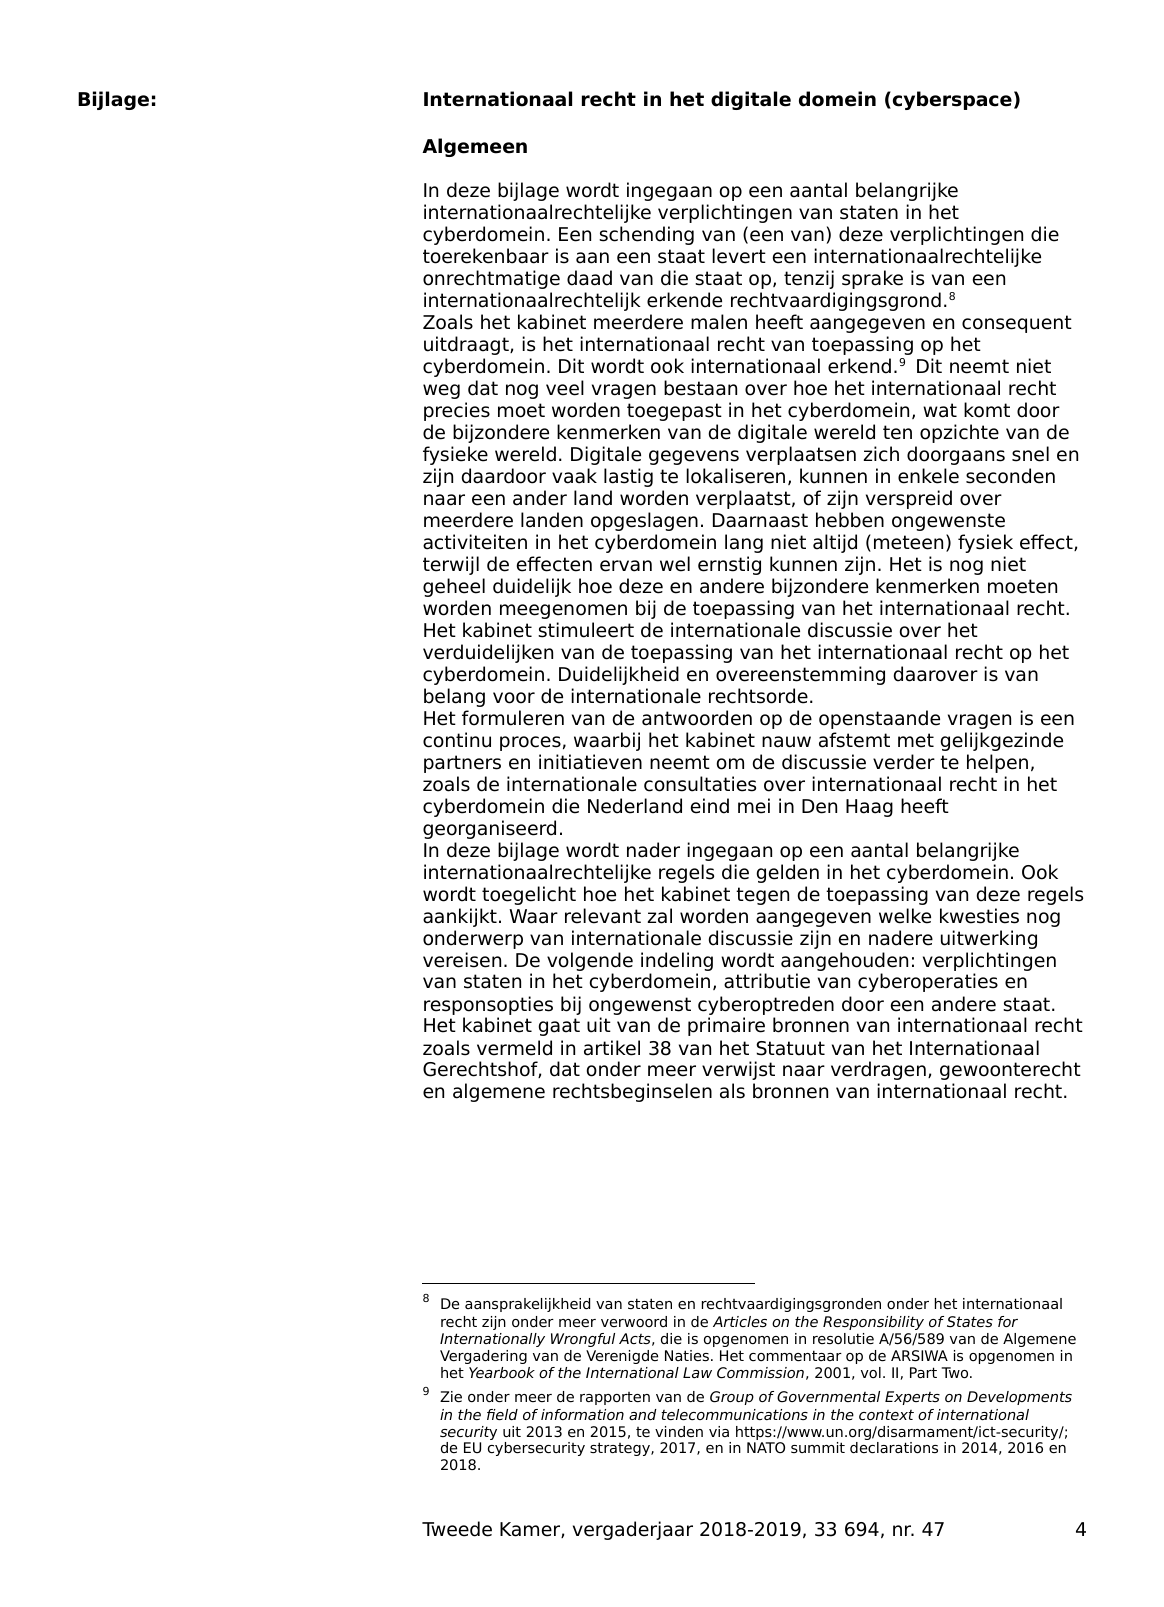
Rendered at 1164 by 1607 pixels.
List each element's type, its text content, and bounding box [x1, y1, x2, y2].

text De aansprakelijkheid van staten en rechtvaardigingsgronden onder het internationaal recht zijn onder meer verwoord in de Articles on the Responsibility of States for Internationally Wrongful Acts, die is opgenomen in resolutie A/56/589 van de Algemene Vergadering van de Verenigde Naties. Het commentaar op de ARSIWA is opgenomen in het Yearbook of the International Law Commission, 2001, vol. II, Part Two. [422, 1292, 1087, 1382]
subtitle Bijlage: Internationaal recht in het digitale domein (cyberspace) [77, 89, 1087, 111]
text Zoals het kabinet meerdere malen heeft aangegeven en consequent uitdraagt, is het internationaal recht van toepassing op het cyberdomein. Dit wordt ook internationaal erkend. Dit neemt niet weg dat nog veel vragen bestaan over hoe het internationaal recht precies moet worden toegepast in het cyberdomein, wat komt door de bijzondere kenmerken van de digitale wereld ten opzichte van de fysieke wereld. Digitale gegevens verplaatsen zich doorgaans snel en zijn daardoor vaak lastig te lokaliseren, kunnen in enkele seconden naar een ander land worden verplaatst, of zijn verspreid over meerdere landen opgeslagen. Daarnaast hebben ongewenste activiteiten in het cyberdomein lang niet altijd (meteen) fysiek effect, terwijl de effecten ervan wel ernstig kunnen zijn. Het is nog niet geheel duidelijk hoe deze en andere bijzondere kenmerken moeten worden meegenomen bij de toepassing van het internationaal recht. Het kabinet stimuleert de internationale discussie over het verduidelijken van de toepassing van het internationaal recht op het cyberdomein. Duidelijkheid en overeenstemming daarover is van belang voor de internationale rechtsorde. [422, 312, 1087, 708]
subtitle Algemeen [422, 136, 1087, 158]
text In deze bijlage wordt ingegaan op een aantal belangrijke internationaalrechtelijke verplichtingen van staten in het cyberdomein. Een schending van (een van) deze verplichtingen die toerekenbaar is aan een staat levert een internationaalrechtelijke onrechtmatige daad van die staat op, tenzij sprake is van een internationaalrechtelijk erkende rechtvaardigingsgrond. [422, 180, 1087, 312]
text In deze bijlage wordt nader ingegaan op een aantal belangrijke internationaalrechtelijke regels die gelden in het cyberdomein. Ook wordt toegelicht hoe het kabinet tegen de toepassing van deze regels aankijkt. Waar relevant zal worden aangegeven welke kwesties nog onderwerp van internationale discussie zijn en nadere uitwerking vereisen. De volgende indeling wordt aangehouden: verplichtingen van staten in het cyberdomein, attributie van cyberoperaties en responsopties bij ongewenst cyberoptreden door een andere staat. Het kabinet gaat uit van de primaire bronnen van internationaal recht zoals vermeld in artikel 38 van het Statuut van het Internationaal Gerechtshof, dat onder meer verwijst naar verdragen, gewoonterecht en algemene rechtsbeginselen als bronnen van internationaal recht. [422, 839, 1087, 1103]
text Zie onder meer de rapporten van de Group of Governmental Experts on Developments in the field of information and telecommunications in the context of international security uit 2013 en 2015, te vinden via https://www.un.org/disarmament/ict-security/; de EU cybersecurity strategy, 2017, en in NATO summit declarations in 2014, 2016 en 2018. [422, 1385, 1087, 1474]
text Het formuleren van de antwoorden op de openstaande vragen is een continu proces, waarbij het kabinet nauw afstemt met gelijkgezinde partners en initiatieven neemt om de discussie verder te helpen, zoals de internationale consultaties over internationaal recht in het cyberdomein die Nederland eind mei in Den Haag heeft georganiseerd. [422, 708, 1087, 839]
